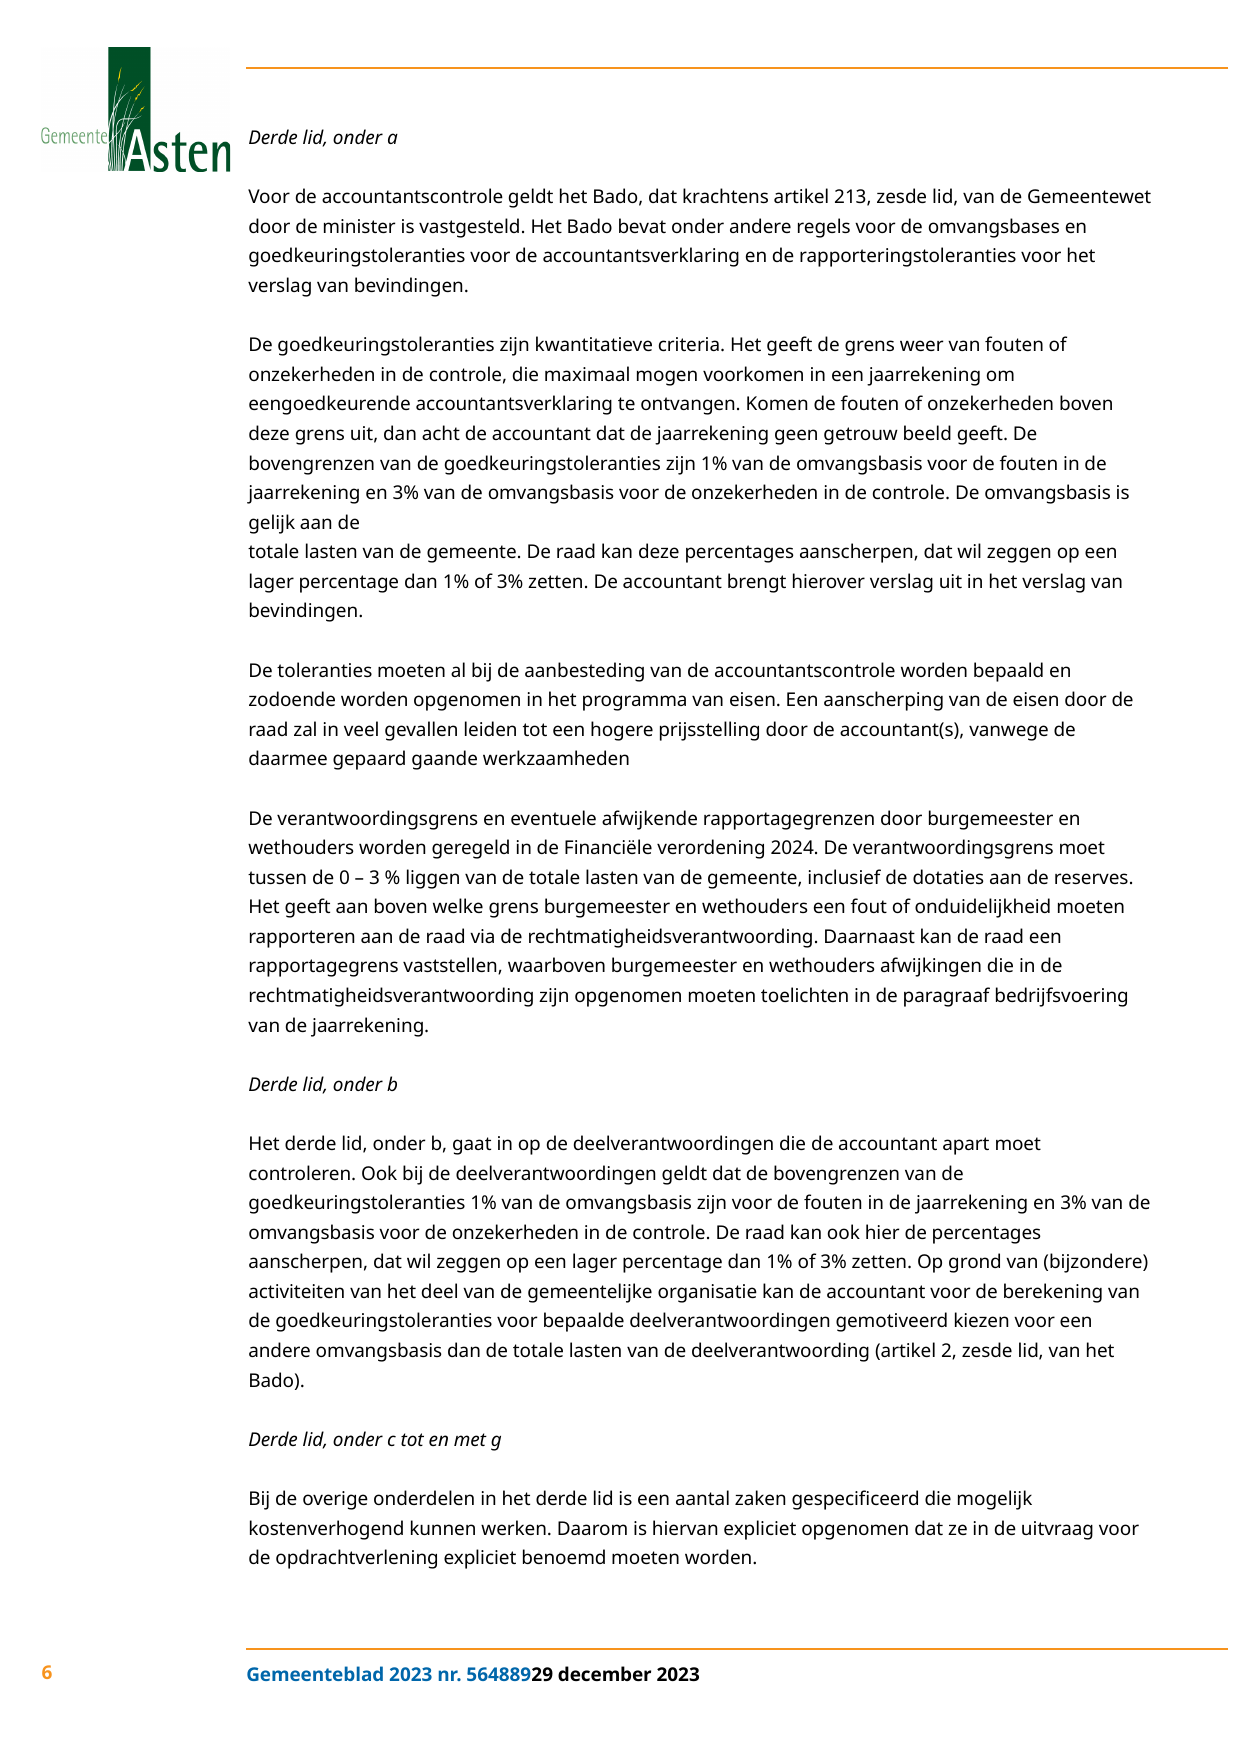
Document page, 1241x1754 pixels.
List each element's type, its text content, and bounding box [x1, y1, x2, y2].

text Derde lid, onder a [248, 124, 1152, 150]
text De verantwoordingsgrens en eventuele afwijkende rapportagegrenzen door burgemeester en wethouders worden geregeld in de Financiële verordening 2024. De verantwoordingsgrens moet tussen de 0 – 3 % liggen van de totale lasten van de gemeente, inclusief de dotaties aan de reserves. Het geeft aan boven welke grens burgemeester en wethouders een fout of onduidelijkheid moeten rapporteren aan de raad via de rechtmatigheidsverantwoording. Daarnaast kan de raad een [248, 805, 1152, 949]
text De toleranties moeten al bij de aanbesteding van de accountantscontrole worden bepaald en zodoende worden opgenomen in het programma van eisen. Een aanscherping van de eisen door de raad zal in veel gevallen leiden tot een hogere prijsstelling door de accountant(s), vanwege de daarmee gepaard gaande werkzaamheden [248, 657, 1152, 771]
text rapportagegrens vaststellen, waarboven burgemeester en wethouders afwijkingen die in de rechtmatigheidsverantwoording zijn opgenomen moeten toelichten in de paragraaf bedrijfsvoering van de jaarrekening. [248, 953, 1152, 1038]
text kostenverhogend kunnen werken. Daarom is hiervan expliciet opgenomen dat ze in de uitvraag voor de opdrachtverlening expliciet benoemd moeten worden. [248, 1515, 1152, 1570]
text De goedkeuringstoleranties zijn kwantitatieve criteria. Het geeft de grens weer van fouten of onzekerheden in de controle, die maximaal mogen voorkomen in een jaarrekening om eengoedkeurende accountantsverklaring te ontvangen. Komen de fouten of onzekerheden boven deze grens uit, dan acht de accountant dat de jaarrekening geen getrouw beeld geeft. De bovengrenzen van de goedkeuringstoleranties zijn 1% van de omvangsbasis voor de fouten in de jaarrekening en 3% van de omvangsbasis voor de onzekerheden in de controle. De omvangsbasis is gelijk aan de [248, 331, 1152, 535]
text Derde lid, onder c tot en met g [248, 1426, 1152, 1452]
picture [41, 47, 231, 172]
text Derde lid, onder b [248, 1071, 1152, 1097]
text Bij de overige onderdelen in het derde lid is een aantal zaken gespecificeerd die mogelijk [248, 1485, 1152, 1511]
text Voor de accountantscontrole geldt het Bado, dat krachtens artikel 213, zesde lid, van de Gemeentewet door de minister is vastgesteld. Het Bado bevat onder andere regels voor de omvangsbases en goedkeuringstoleranties voor de accountantsverklaring en de rapporteringstoleranties voor het verslag van bevindingen. [248, 183, 1152, 298]
text Het derde lid, onder b, gaat in op de deelverantwoordingen die de accountant apart moet controleren. Ook bij de deelverantwoordingen geldt dat de bovengrenzen van de goedkeuringstoleranties 1% van de omvangsbasis zijn voor de fouten in de jaarrekening en 3% van de omvangsbasis voor de onzekerheden in de controle. De raad kan ook hier de percentages aanscherpen, dat wil zeggen op een lager percentage dan 1% of 3% zetten. Op grond van (bijzondere) activiteiten van het deel van de gemeentelijke organisatie kan de accountant voor de berekening van de goedkeuringstoleranties voor bepaalde deelverantwoordingen gemotiveerd kiezen voor een andere omvangsbasis dan de totale lasten van de deelverantwoording (artikel 2, zesde lid, van het Bado). [248, 1130, 1152, 1393]
text totale lasten van de gemeente. De raad kan deze percentages aanscherpen, dat wil zeggen op een lager percentage dan 1% of 3% zetten. De accountant brengt hierover verslag uit in het verslag van bevindingen. [248, 538, 1152, 623]
